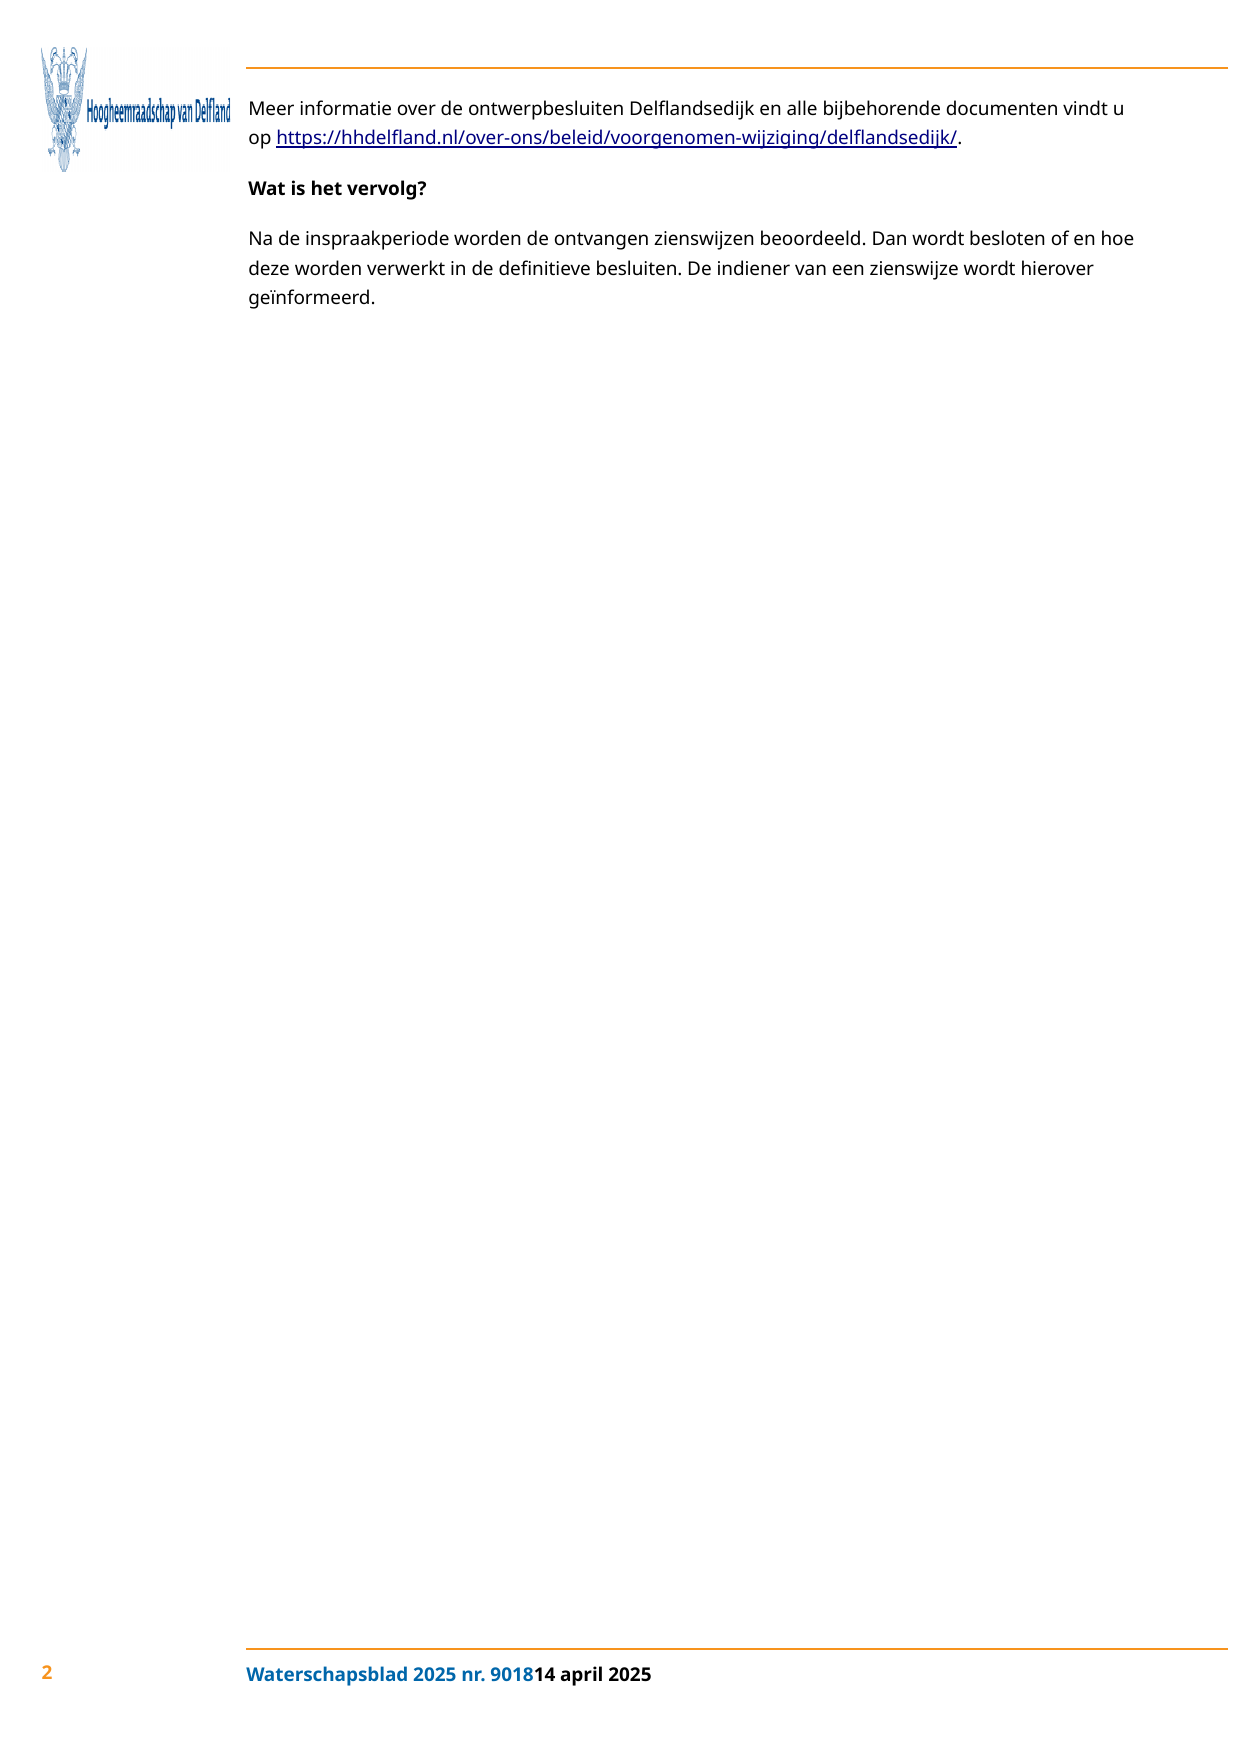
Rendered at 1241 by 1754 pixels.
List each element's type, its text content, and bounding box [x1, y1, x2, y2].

picture [41, 47, 231, 172]
text Wat is het vervolg? [248, 175, 1152, 201]
text Meer informatie over de ontwerpbesluiten Delflandsedijk en alle bijbehorende documenten vindt u op https://hhdelfland.nl/over-ons/beleid/voorgenomen-wijziging/delflandsedijk/. [248, 95, 1152, 150]
text Na de inspraakperiode worden de ontvangen zienswijzen beoordeeld. Dan wordt besloten of en hoe deze worden verwerkt in de definitieve besluiten. De indiener van een zienswijze wordt hierover geïnformeerd. [248, 225, 1152, 310]
